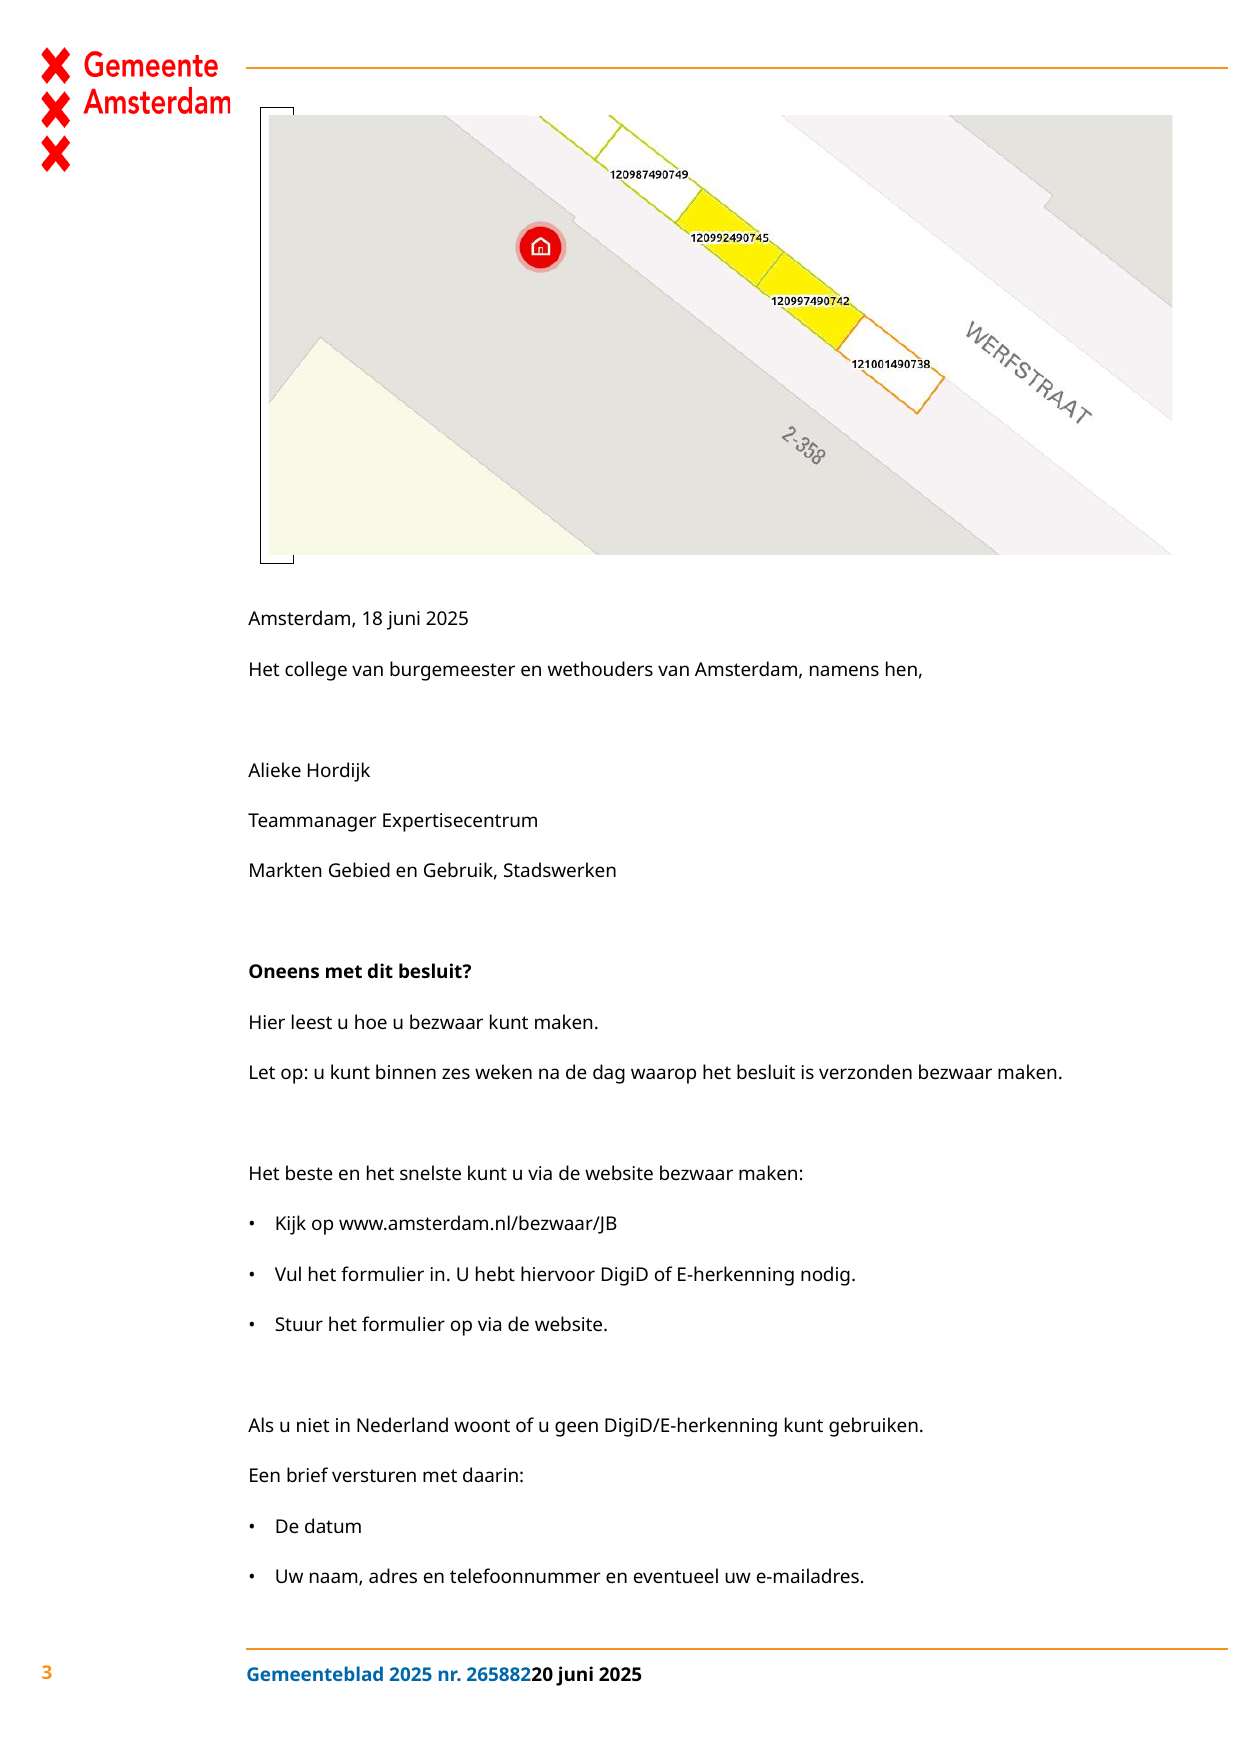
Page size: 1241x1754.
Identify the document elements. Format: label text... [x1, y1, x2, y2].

text • Stuur het formulier op via de website. [248, 1311, 1152, 1337]
text • Uw naam, adres en telefoonnummer en eventueel uw e-mailadres. [248, 1563, 1152, 1589]
picture [268, 115, 1173, 555]
text Het beste en het snelste kunt u via de website bezwaar maken: [248, 1160, 1152, 1186]
text • Kijk op www.amsterdam.nl/bezwaar/JB [248, 1211, 1152, 1236]
text Markten Gebied en Gebruik, Stadswerken [248, 858, 1152, 883]
text Alieke Hordijk [248, 757, 1152, 782]
text Hier leest u hoe u bezwaar kunt maken. [248, 1009, 1152, 1034]
text Amsterdam, 18 juni 2025 [248, 606, 1152, 631]
text Het college van burgemeester en wethouders van Amsterdam, namens hen, [248, 656, 1152, 682]
text Let op: u kunt binnen zes weken na de dag waarop het besluit is verzonden bezwaar maken. [248, 1059, 1152, 1085]
text Oneens met dit besluit? [248, 958, 1152, 984]
text Een brief versturen met daarin: [248, 1463, 1152, 1488]
text Teammanager Expertisecentrum [248, 807, 1152, 833]
picture [41, 47, 231, 172]
text Als u niet in Nederland woont of u geen DigiD/E-herkenning kunt gebruiken. [248, 1412, 1152, 1438]
text • Vul het formulier in. U hebt hiervoor DigiD of E-herkenning nodig. [248, 1261, 1152, 1287]
text • De datum [248, 1513, 1152, 1539]
